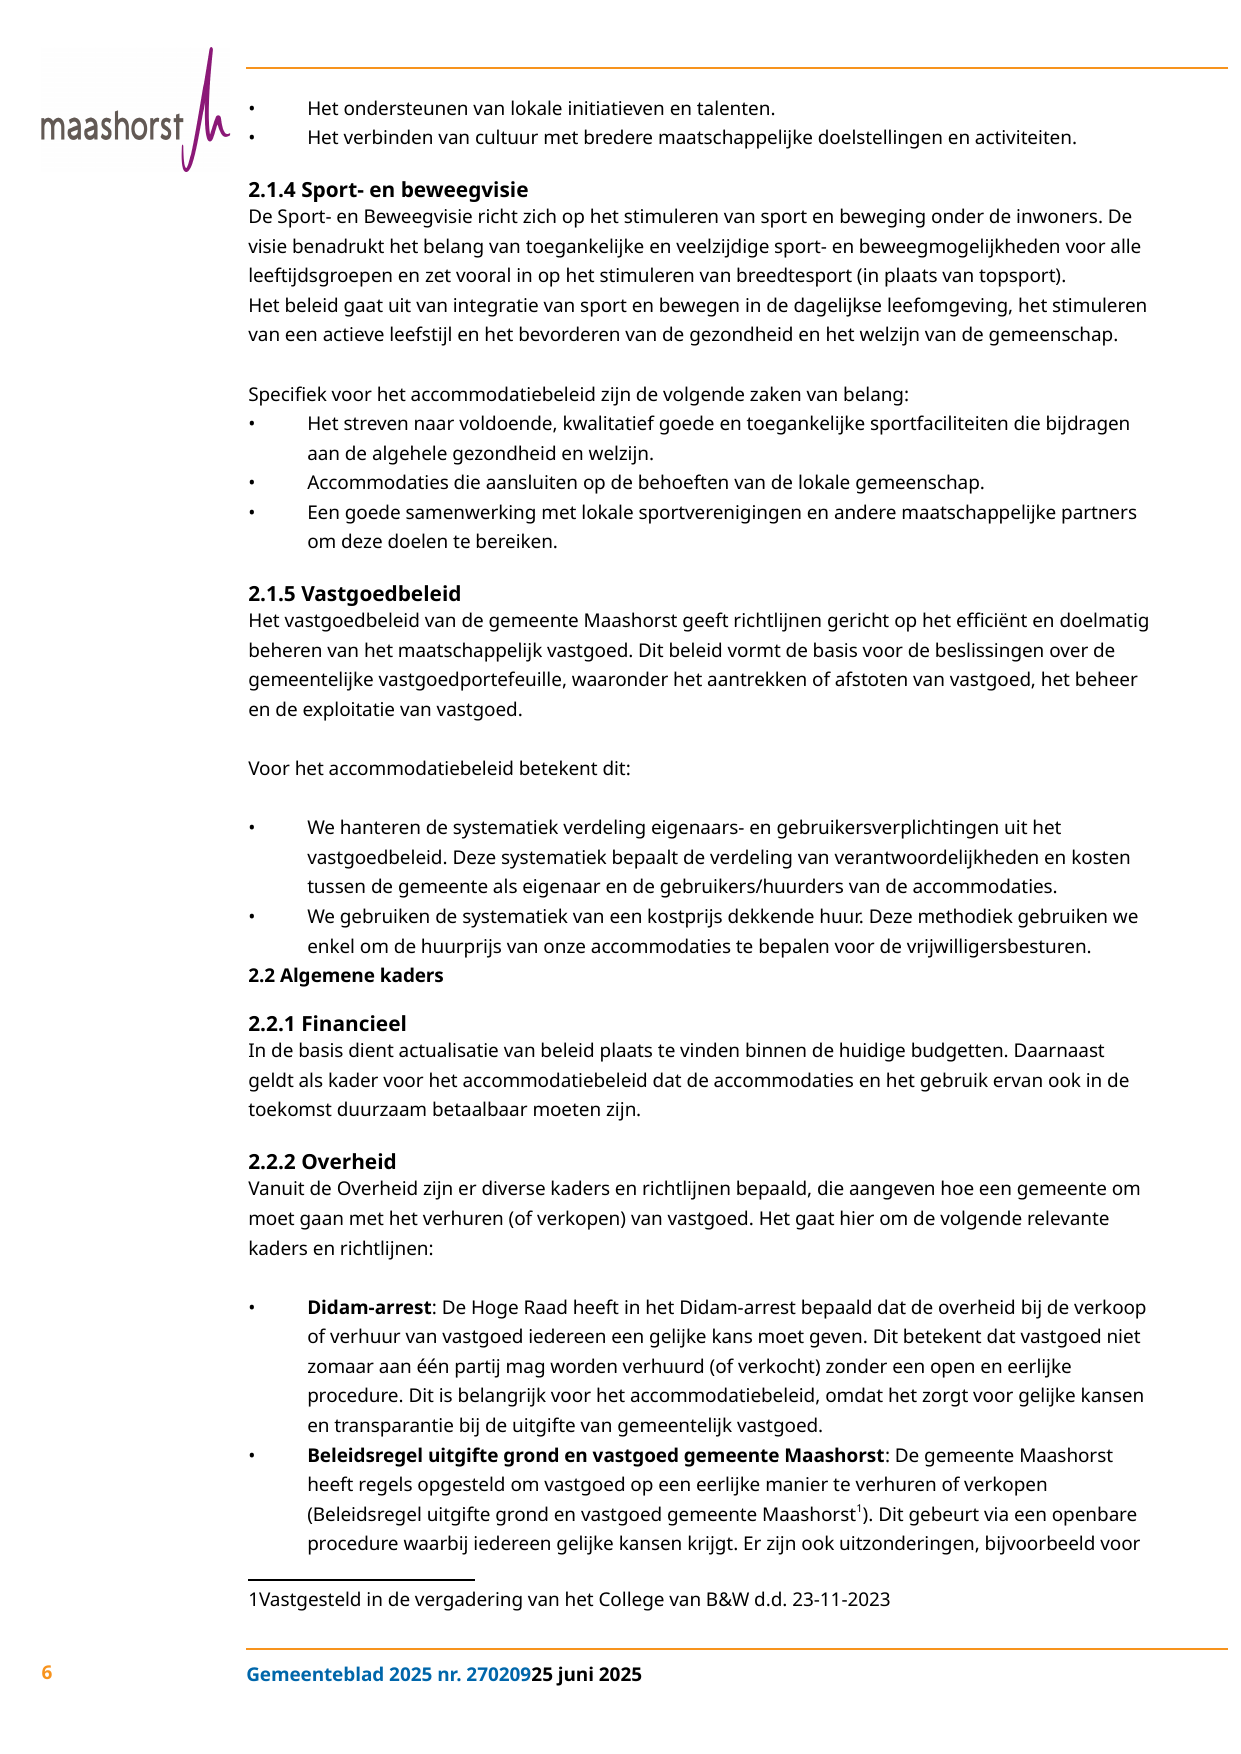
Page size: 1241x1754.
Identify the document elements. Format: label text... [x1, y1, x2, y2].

list We gebruiken de systematiek van een kostprijs dekkende huur. Deze methodiek gebruiken we enkel om de huurprijs van onze accommodaties te bepalen voor de vrijwilligersbesturen. [248, 903, 1152, 959]
text 2.1.4 Sport- en beweegvisie [248, 175, 1152, 203]
list Een goede samenwerking met lokale sportverenigingen en andere maatschappelijke partners om deze doelen te bereiken. [248, 499, 1152, 554]
list Het verbinden van cultuur met bredere maatschappelijke doelstellingen en activiteiten. [248, 124, 1152, 150]
list Het streven naar voldoende, kwalitatief goede en toegankelijke sportfaciliteiten die bijdragen aan de algehele gezondheid en welzijn. [248, 410, 1152, 466]
text Vanuit de Overheid zijn er diverse kaders en richtlijnen bepaald, die aangeven hoe een gemeente om moet gaan met het verhuren (of verkopen) van vastgoed. Het gaat hier om de volgende relevante kaders en richtlijnen: [248, 1176, 1152, 1260]
text Voor het accommodatiebeleid betekent dit: [248, 755, 1152, 781]
text In de basis dient actualisatie van beleid plaats te vinden binnen de huidige budgetten. Daarnaast geldt als kader voor het accommodatiebeleid dat de accommodaties en het gebruik ervan ook in de toekomst duurzaam betaalbaar moeten zijn. [248, 1037, 1152, 1122]
list Het ondersteunen van lokale initiatieven en talenten. [248, 95, 1152, 121]
list Beleidsregel uitgifte grond en vastgoed gemeente Maashorst: De gemeente Maashorst heeft regels opgesteld om vastgoed op een eerlijke manier te verhuren of verkopen (Beleidsregel uitgifte grond en vastgoed gemeente Maashorst). Dit gebeurt via een openbare procedure waarbij iedereen gelijke kansen krijgt. Er zijn ook uitzonderingen, bijvoorbeeld voor [248, 1442, 1152, 1556]
picture [41, 47, 231, 172]
list We hanteren de systematiek verdeling eigenaars- en gebruikersverplichtingen uit het vastgoedbeleid. Deze systematiek bepaalt de verdeling van verantwoordelijkheden en kosten tussen de gemeente als eigenaar en de gebruikers/huurders van de accommodaties. [248, 814, 1152, 899]
list Accommodaties die aansluiten op de behoeften van de lokale gemeenschap. [248, 469, 1152, 495]
list Didam-arrest: De Hoge Raad heeft in het Didam-arrest bepaald dat de overheid bij de verkoop of verhuur van vastgoed iedereen een gelijke kans moet geven. Dit betekent dat vastgoed niet zomaar aan één partij mag worden verhuurd (of verkocht) zonder een open en eerlijke procedure. Dit is belangrijk voor het accommodatiebeleid, omdat het zorgt voor gelijke kansen en transparantie bij de uitgifte van gemeentelijk vastgoed. [248, 1294, 1152, 1438]
text Het vastgoedbeleid van de gemeente Maashorst geeft richtlijnen gericht op het efficiënt en doelmatig beheren van het maatschappelijk vastgoed. Dit beleid vormt de basis voor de beslissingen over de gemeentelijke vastgoedportefeuille, waaronder het aantrekken of afstoten van vastgoed, het beheer en de exploitatie van vastgoed. [248, 607, 1152, 722]
text 2.2.1 Financieel [248, 1009, 1152, 1037]
text Specifiek voor het accommodatiebeleid zijn de volgende zaken van belang: [248, 381, 1152, 406]
list Vastgesteld in de vergadering van het College van B&W d.d. 23-11-2023 [248, 1586, 1152, 1612]
text Het beleid gaat uit van integratie van sport en bewegen in de dagelijkse leefomgeving, het stimuleren van een actieve leefstijl en het bevorderen van de gezondheid en het welzijn van de gemeenschap. [248, 292, 1152, 347]
text De Sport- en Beweegvisie richt zich op het stimuleren van sport en beweging onder de inwoners. De visie benadrukt het belang van toegankelijke en veelzijdige sport- en beweegmogelijkheden voor alle leeftijdsgroepen en zet vooral in op het stimuleren van breedtesport (in plaats van topsport). [248, 203, 1152, 288]
text 2.2.2 Overheid [248, 1147, 1152, 1176]
text 2.1.5 Vastgoedbeleid [248, 579, 1152, 607]
text 2.2 Algemene kaders [248, 962, 1152, 988]
